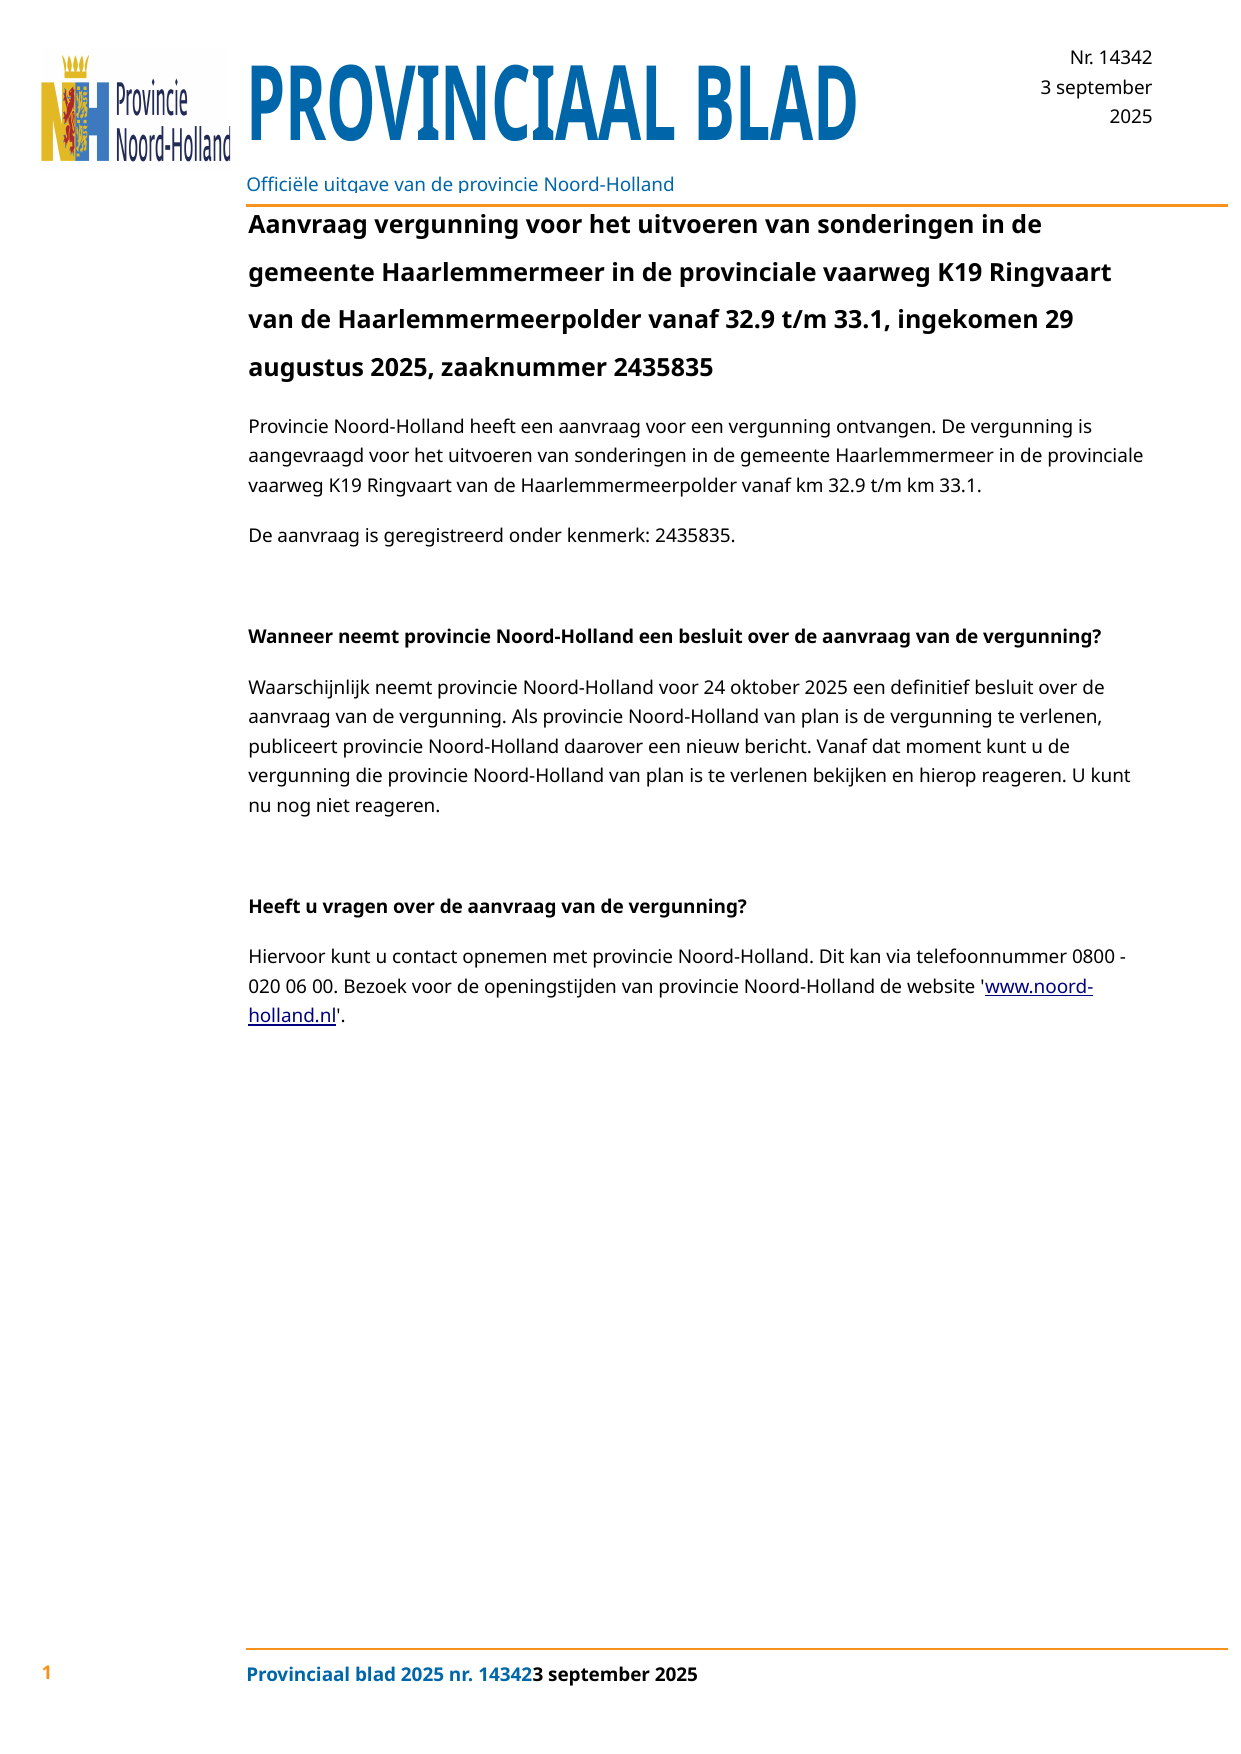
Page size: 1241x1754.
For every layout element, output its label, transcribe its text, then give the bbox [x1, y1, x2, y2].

text Wanneer neemt provincie Noord-Holland een besluit over de aanvraag van de vergunning? [248, 623, 1152, 649]
text Hiervoor kunt u contact opnemen met provincie Noord-Holland. Dit kan via telefoonnummer 0800 - 020 06 00. Bezoek voor de openingstijden van provincie Noord-Holland de website 'www.noord-holland.nl'. [248, 943, 1152, 1028]
text De aanvraag is geregistreerd onder kenmerk: 2435835. [248, 523, 1152, 548]
text Waarschijnlijk neemt provincie Noord-Holland voor 24 oktober 2025 een definitief besluit over de aanvraag van de vergunning. Als provincie Noord-Holland van plan is de vergunning te verlenen, publiceert provincie Noord-Holland daarover een nieuw bericht. Vanaf dat moment kunt u de vergunning die provincie Noord-Holland van plan is te verlenen bekijken en hierop reageren. U kunt nu nog niet reageren. [248, 674, 1152, 818]
picture [41, 47, 231, 172]
text Heeft u vragen over de aanvraag van de vergunning? [248, 893, 1152, 919]
text Aanvraag vergunning voor het uitvoeren van sonderingen in de gemeente Haarlemmermeer in de provinciale vaarweg K19 Ringvaart van de Haarlemmermeerpolder vanaf 32.9 t/m 33.1, ingekomen 29 augustus 2025, zaaknummer 2435835 [248, 207, 1152, 384]
text Provincie Noord-Holland heeft een aanvraag voor een vergunning ontvangen. De vergunning is aangevraagd voor het uitvoeren van sonderingen in de gemeente Haarlemmermeer in de provinciale vaarweg K19 Ringvaart van de Haarlemmermeerpolder vanaf km 32.9 t/m km 33.1. [248, 413, 1152, 498]
